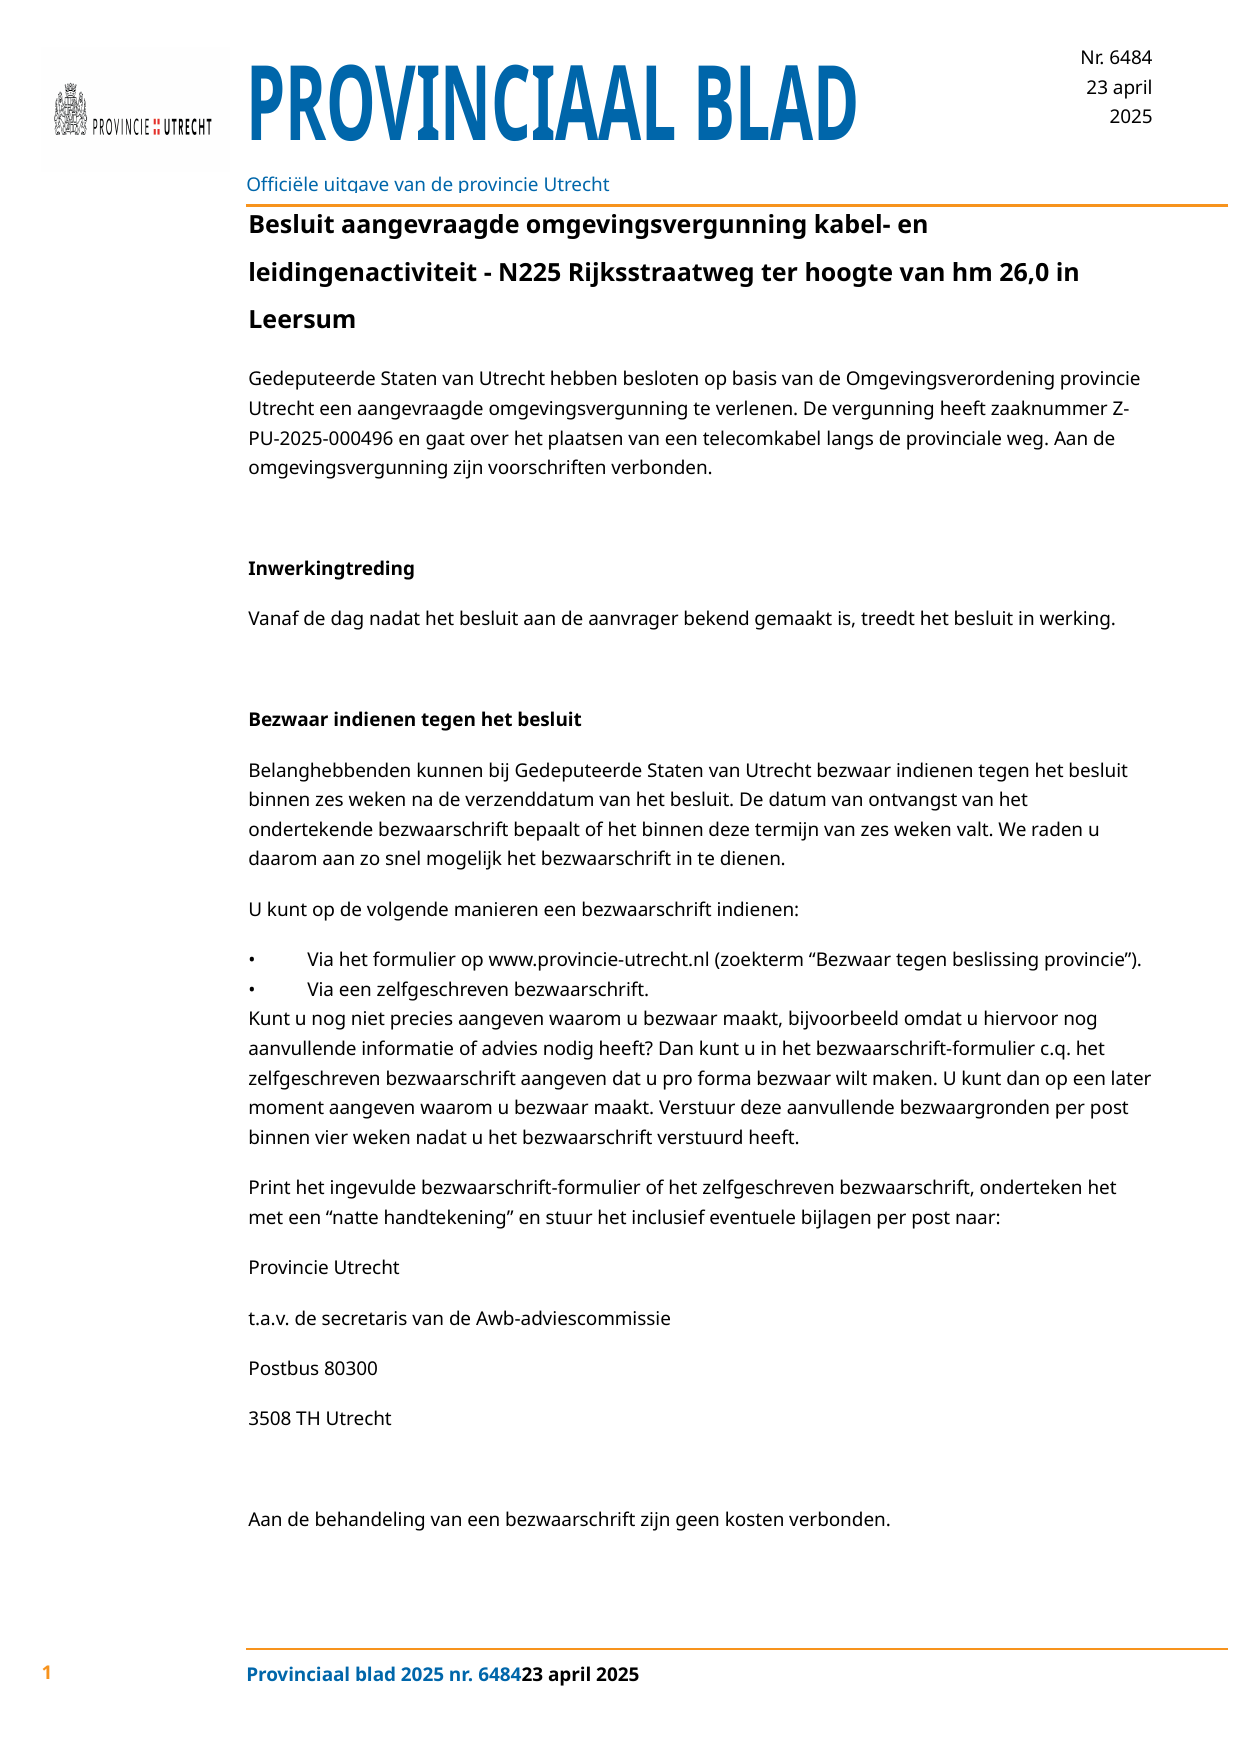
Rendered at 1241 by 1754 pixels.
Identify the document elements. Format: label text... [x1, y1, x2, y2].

text Aan de behandeling van een bezwaarschrift zijn geen kosten verbonden. [248, 1506, 1152, 1532]
text Print het ingevulde bezwaarschrift-formulier of het zelfgeschreven bezwaarschrift, onderteken het met een “natte handtekening” en stuur het inclusief eventuele bijlagen per post naar: [248, 1174, 1152, 1229]
text Bezwaar indienen tegen het besluit [248, 706, 1152, 732]
text Gedeputeerde Staten van Utrecht hebben besloten op basis van de Omgevingsverordening provincie Utrecht een aangevraagde omgevingsvergunning te verlenen. De vergunning heeft zaaknummer Z-PU-2025-000496 en gaat over het plaatsen van een telecomkabel langs de provinciale weg. Aan de omgevingsvergunning zijn voorschriften verbonden. [248, 366, 1152, 480]
text 3508 TH Utrecht [248, 1406, 1152, 1431]
picture [41, 47, 231, 172]
text Besluit aangevraagde omgevingsvergunning kabel- en leidingenactiviteit - N225 Rijksstraatweg ter hoogte van hm 26,0 in Leersum [248, 207, 1152, 336]
text Kunt u nog niet precies aangeven waarom u bezwaar maakt, bijvoorbeeld omdat u hiervoor nog aanvullende informatie of advies nodig heeft? Dan kunt u in het bezwaarschrift-formulier c.q. het zelfgeschreven bezwaarschrift aangeven dat u pro forma bezwaar wilt maken. U kunt dan op een later moment aangeven waarom u bezwaar maakt. Verstuur deze aanvullende bezwaargronden per post binnen vier weken nadat u het bezwaarschrift verstuurd heeft. [248, 1006, 1152, 1149]
text t.a.v. de secretaris van de Awb-adviescommissie [248, 1305, 1152, 1330]
text Belanghebbenden kunnen bij Gedeputeerde Staten van Utrecht bezwaar indienen tegen het besluit binnen zes weken na de verzenddatum van het besluit. De datum van ontvangst van het ondertekende bezwaarschrift bepaalt of het binnen deze termijn van zes weken valt. We raden u daarom aan zo snel mogelijk het bezwaarschrift in te dienen. [248, 757, 1152, 871]
text Postbus 80300 [248, 1355, 1152, 1381]
text Vanaf de dag nadat het besluit aan de aanvrager bekend gemaakt is, treedt het besluit in werking. [248, 606, 1152, 631]
text Inwerkingtreding [248, 555, 1152, 581]
list Via een zelfgeschreven bezwaarschrift. [248, 976, 1152, 1002]
list Via het formulier op www.provincie-utrecht.nl (zoekterm “Bezwaar tegen beslissing provincie”). [248, 946, 1152, 972]
text Provincie Utrecht [248, 1254, 1152, 1280]
text U kunt op de volgende manieren een bezwaarschrift indienen: [248, 896, 1152, 922]
